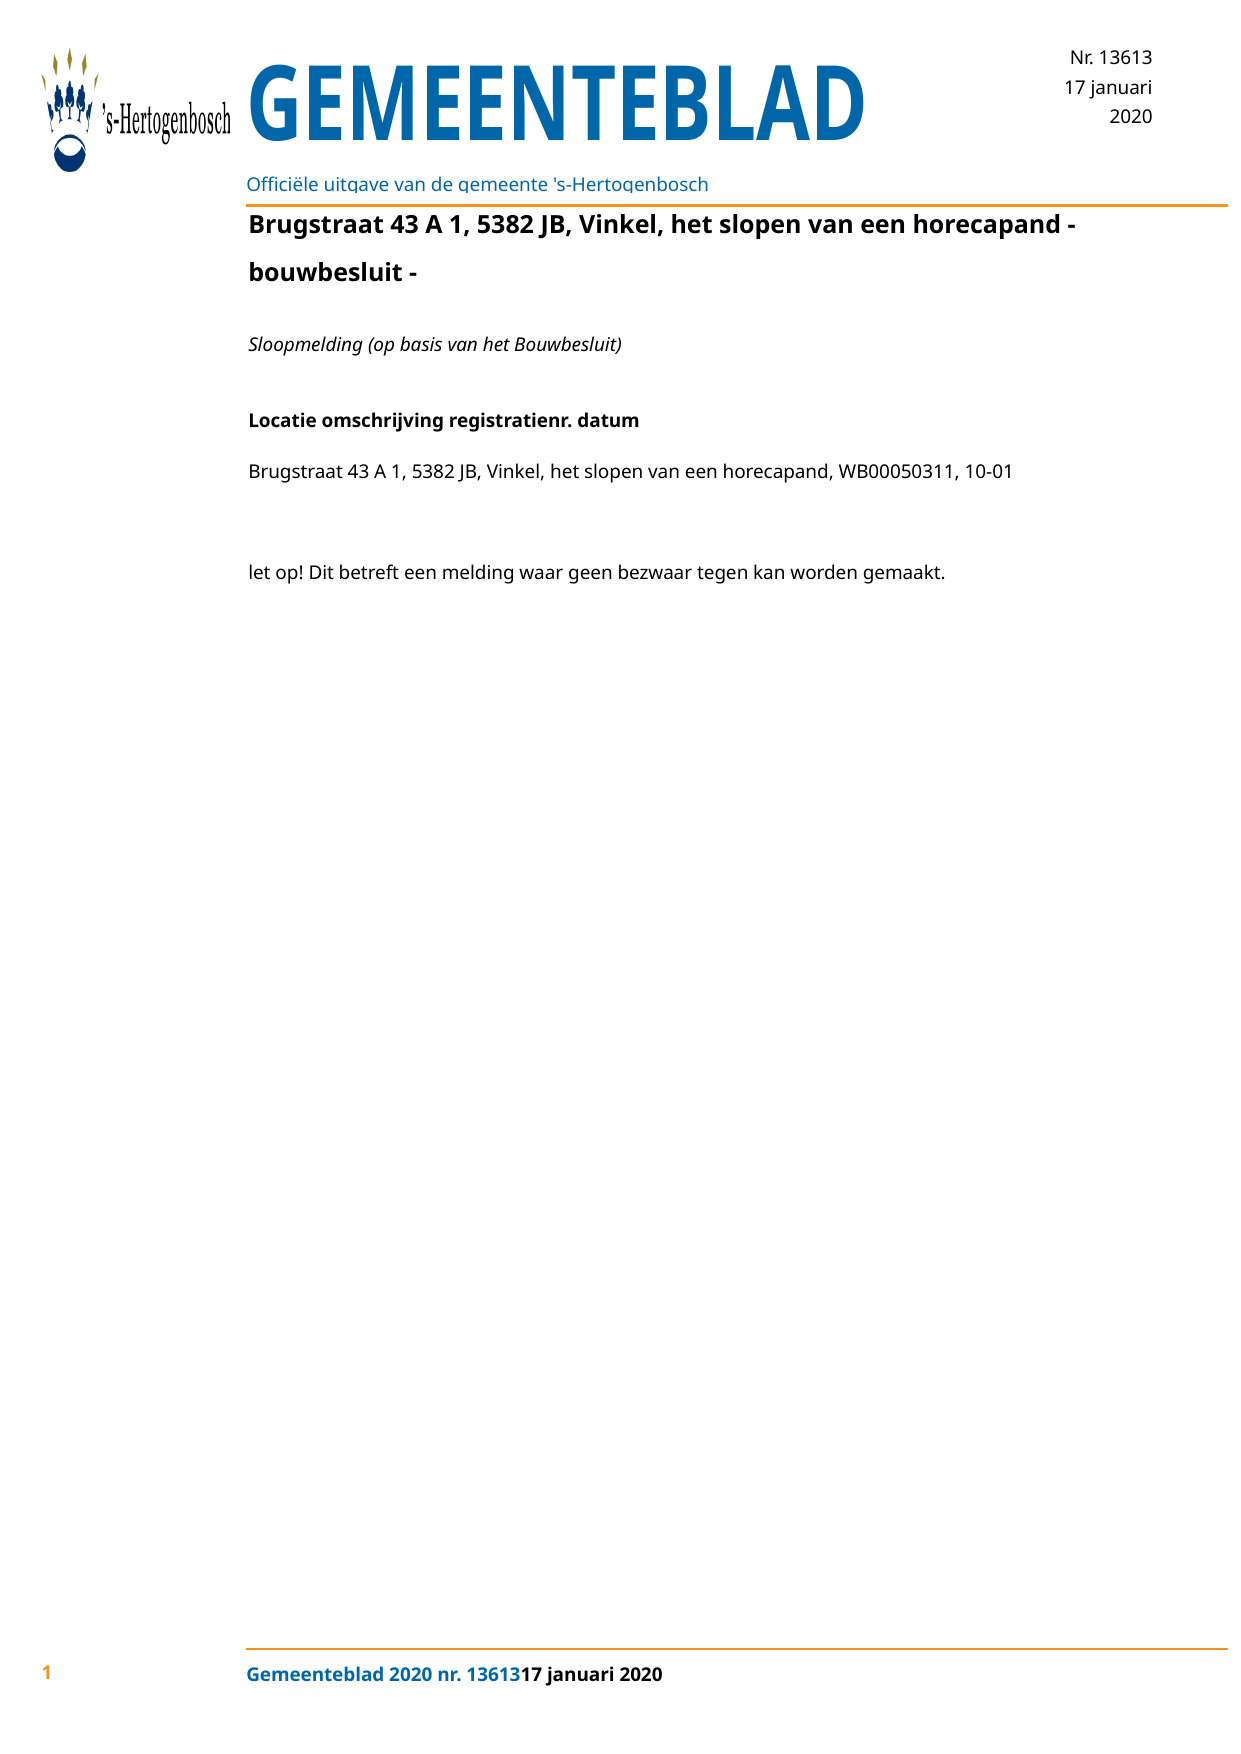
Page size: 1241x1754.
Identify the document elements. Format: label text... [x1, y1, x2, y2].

text Locatie omschrijving registratienr. datum [248, 408, 1152, 433]
picture [41, 47, 231, 172]
text Brugstraat 43 A 1, 5382 JB, Vinkel, het slopen van een horecapand - bouwbesluit - [248, 207, 1152, 288]
text Sloopmelding (op basis van het Bouwbesluit) [248, 331, 1152, 357]
text let op! Dit betreft een melding waar geen bezwaar tegen kan worden gemaakt. [248, 559, 1152, 584]
text Brugstraat 43 A 1, 5382 JB, Vinkel, het slopen van een horecapand, WB00050311, 10-01 [248, 458, 1152, 484]
